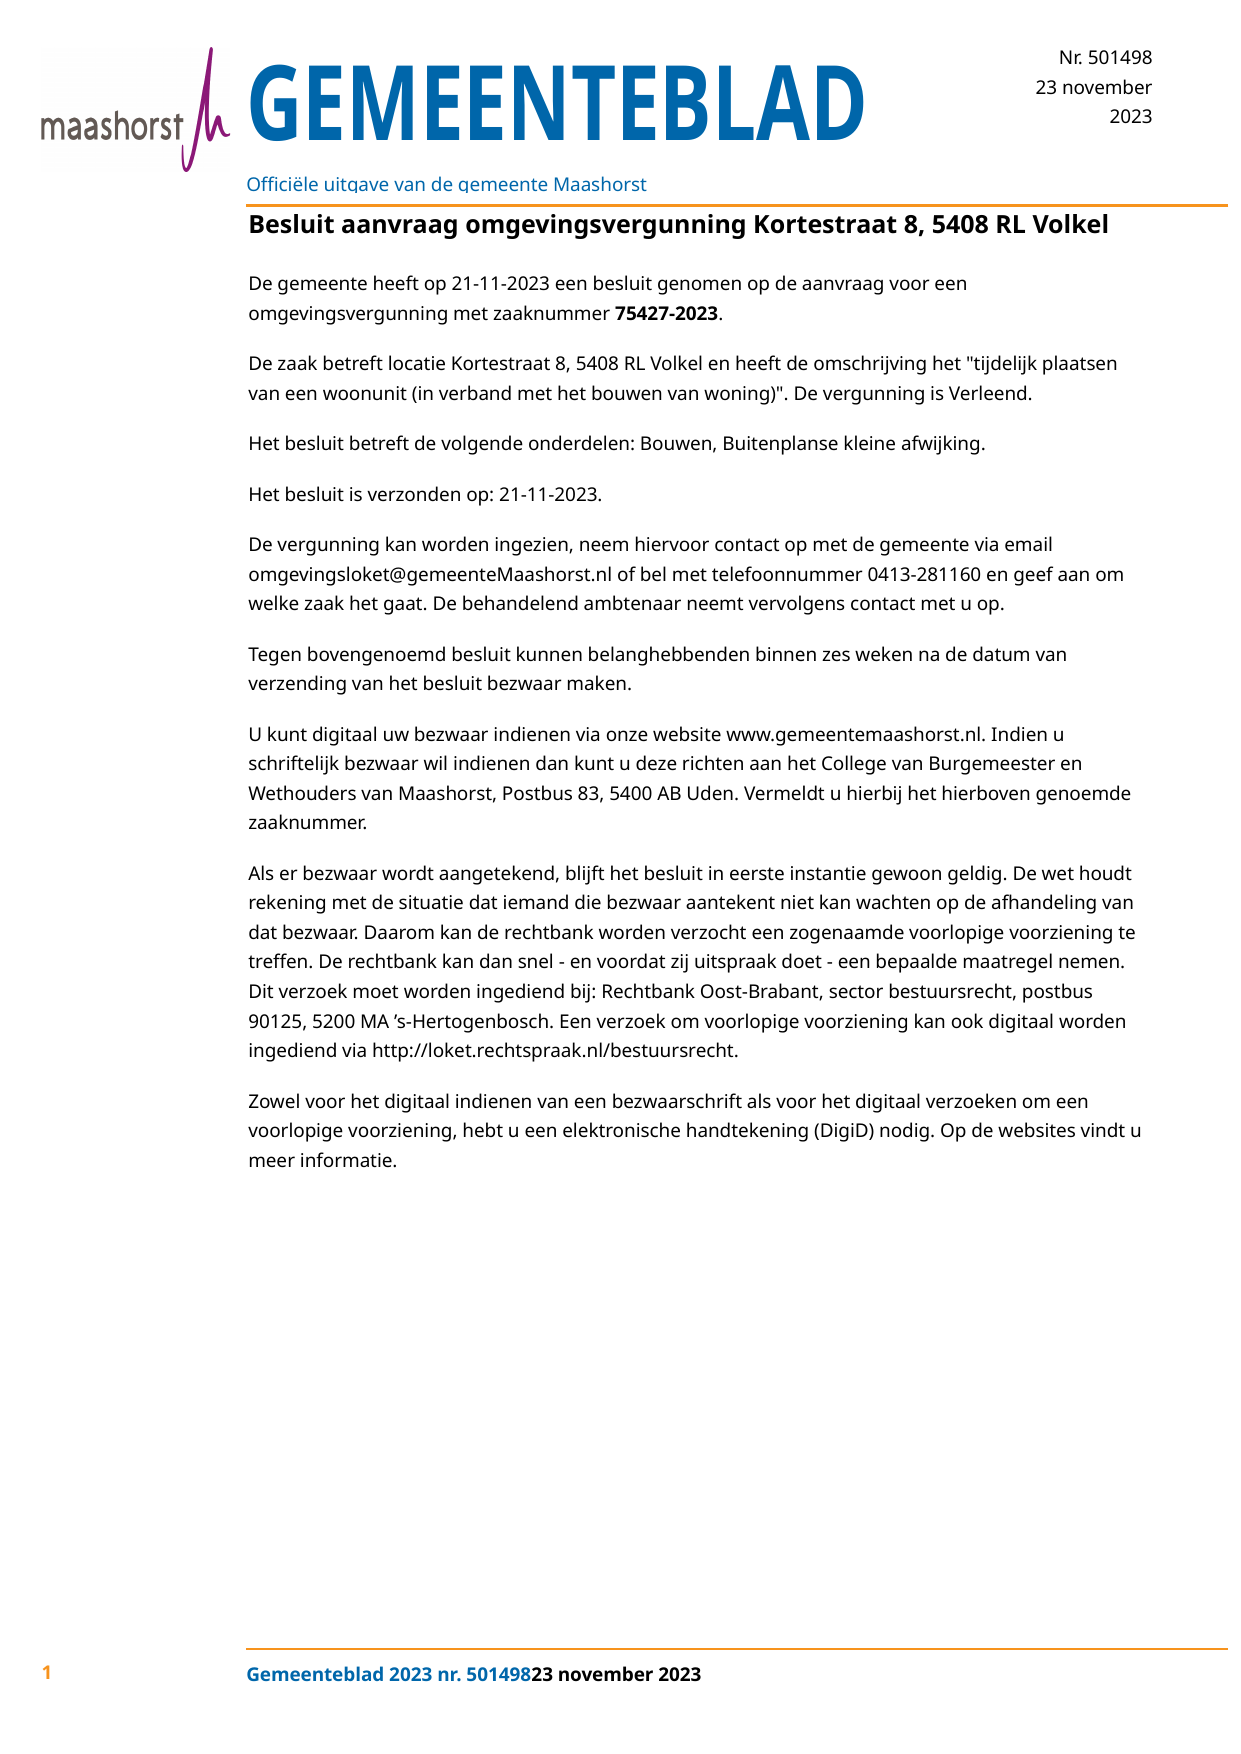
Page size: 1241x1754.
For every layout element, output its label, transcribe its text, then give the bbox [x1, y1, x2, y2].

text Het besluit is verzonden op: 21-11-2023. [248, 481, 1152, 506]
text De gemeente heeft op 21-11-2023 een besluit genomen op de aanvraag voor een omgevingsvergunning met zaaknummer 75427-2023. [248, 270, 1152, 326]
text De zaak betreft locatie Kortestraat 8, 5408 RL Volkel en heeft de omschrijving het "tijdelijk plaatsen van een woonunit (in verband met het bouwen van woning)". De vergunning is Verleend. [248, 350, 1152, 406]
text Als er bezwaar wordt aangetekend, blijft het besluit in eerste instantie gewoon geldig. De wet houdt rekening met de situatie dat iemand die bezwaar aantekent niet kan wachten op de afhandeling van dat bezwaar. Daarom kan de rechtbank worden verzocht een zogenaamde voorlopige voorziening te treffen. De rechtbank kan dan snel - en voordat zij uitspraak doet - een bepaalde maatregel nemen. Dit verzoek moet worden ingediend bij: Rechtbank Oost-Brabant, sector bestuursrecht, postbus 90125, 5200 MA ’s-Hertogenbosch. Een verzoek om voorlopige voorziening kan ook digitaal worden ingediend via http://loket.rechtspraak.nl/bestuursrecht. [248, 860, 1152, 1063]
text Besluit aanvraag omgevingsvergunning Kortestraat 8, 5408 RL Volkel [248, 207, 1152, 241]
text Het besluit betreft de volgende onderdelen: Bouwen, Buitenplanse kleine afwijking. [248, 430, 1152, 456]
picture [41, 47, 231, 172]
text Zowel voor het digitaal indienen van een bezwaarschrift als voor het digitaal verzoeken om een voorlopige voorziening, hebt u een elektronische handtekening (DigiD) nodig. Op de websites vindt u meer informatie. [248, 1088, 1152, 1173]
text Tegen bovengenoemd besluit kunnen belanghebbenden binnen zes weken na de datum van verzending van het besluit bezwaar maken. [248, 641, 1152, 696]
text U kunt digitaal uw bezwaar indienen via onze website www.gemeentemaashorst.nl. Indien u schriftelijk bezwaar wil indienen dan kunt u deze richten aan het College van Burgemeester en Wethouders van Maashorst, Postbus 83, 5400 AB Uden. Vermeldt u hierbij het hierboven genoemde zaaknummer. [248, 721, 1152, 835]
text De vergunning kan worden ingezien, neem hiervoor contact op met de gemeente via email omgevingsloket@gemeenteMaashorst.nl of bel met telefoonnummer 0413-281160 en geef aan om welke zaak het gaat. De behandelend ambtenaar neemt vervolgens contact met u op. [248, 531, 1152, 616]
